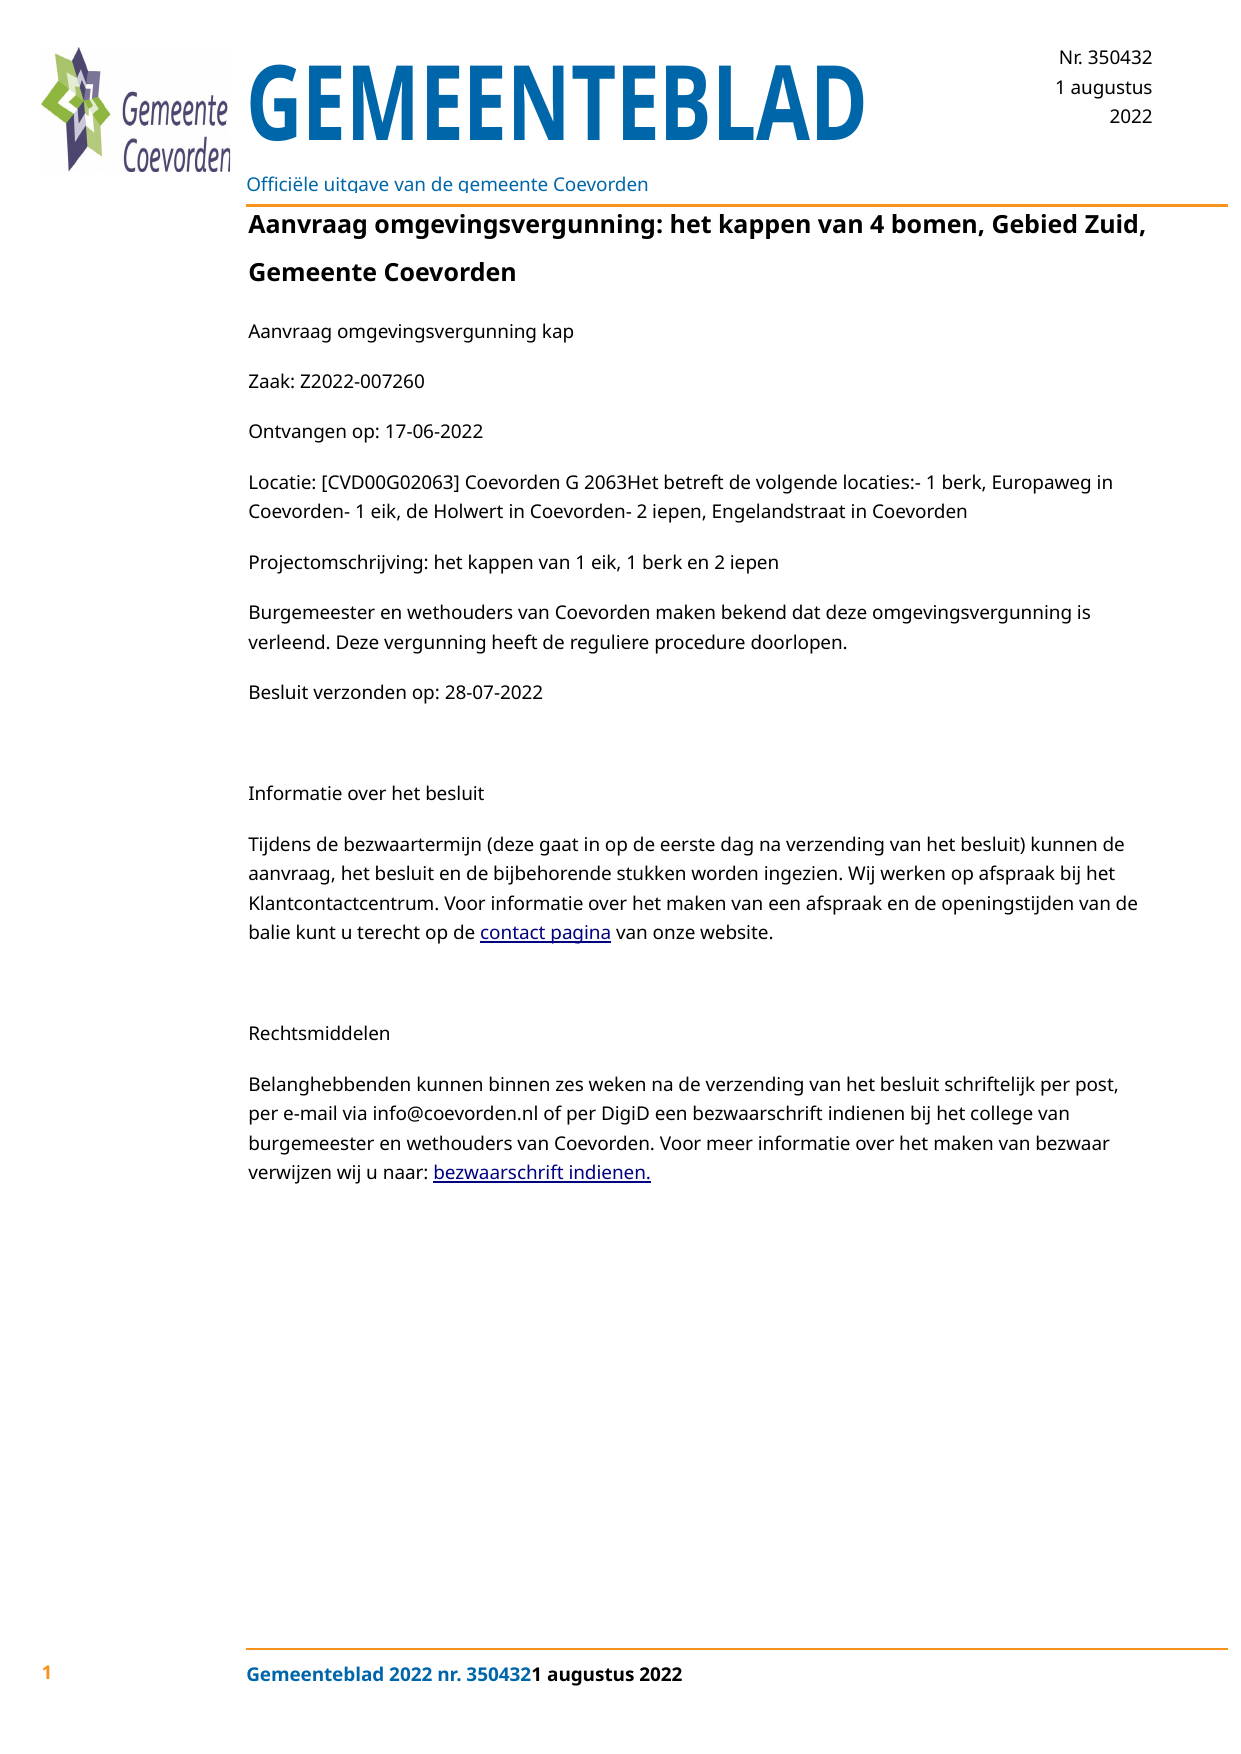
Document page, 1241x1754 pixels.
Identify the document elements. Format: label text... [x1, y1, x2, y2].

text Aanvraag omgevingsvergunning kap [248, 318, 1152, 344]
text Rechtsmiddelen [248, 1020, 1152, 1046]
text Aanvraag omgevingsvergunning: het kappen van 4 bomen, Gebied Zuid, Gemeente Coevorden [248, 207, 1152, 288]
text Tijdens de bezwaartermijn (deze gaat in op de eerste dag na verzending van het besluit) kunnen de aanvraag, het besluit en de bijbehorende stukken worden ingezien. Wij werken op afspraak bij het Klantcontactcentrum. Voor informatie over het maken van een afspraak en de openingstijden van de balie kunt u terecht op de contact pagina van onze website. [248, 831, 1152, 945]
text Zaak: Z2022-007260 [248, 368, 1152, 394]
text Ontvangen op: 17-06-2022 [248, 419, 1152, 444]
text Burgemeester en wethouders van Coevorden maken bekend dat deze omgevingsvergunning is verleend. Deze vergunning heeft de reguliere procedure doorlopen. [248, 599, 1152, 655]
text Informatie over het besluit [248, 780, 1152, 806]
text Locatie: [CVD00G02063] Coevorden G 2063Het betreft de volgende locaties:- 1 berk, Europaweg in Coevorden- 1 eik, de Holwert in Coevorden- 2 iepen, Engelandstraat in Coevorden [248, 469, 1152, 524]
picture [41, 47, 231, 172]
text Besluit verzonden op: 28-07-2022 [248, 679, 1152, 705]
text Belanghebbenden kunnen binnen zes weken na de verzending van het besluit schriftelijk per post, per e-mail via info@coevorden.nl of per DigiD een bezwaarschrift indienen bij het college van burgemeester en wethouders van Coevorden. Voor meer informatie over het maken van bezwaar verwijzen wij u naar: bezwaarschrift indienen. [248, 1071, 1152, 1185]
text Projectomschrijving: het kappen van 1 eik, 1 berk en 2 iepen [248, 549, 1152, 575]
